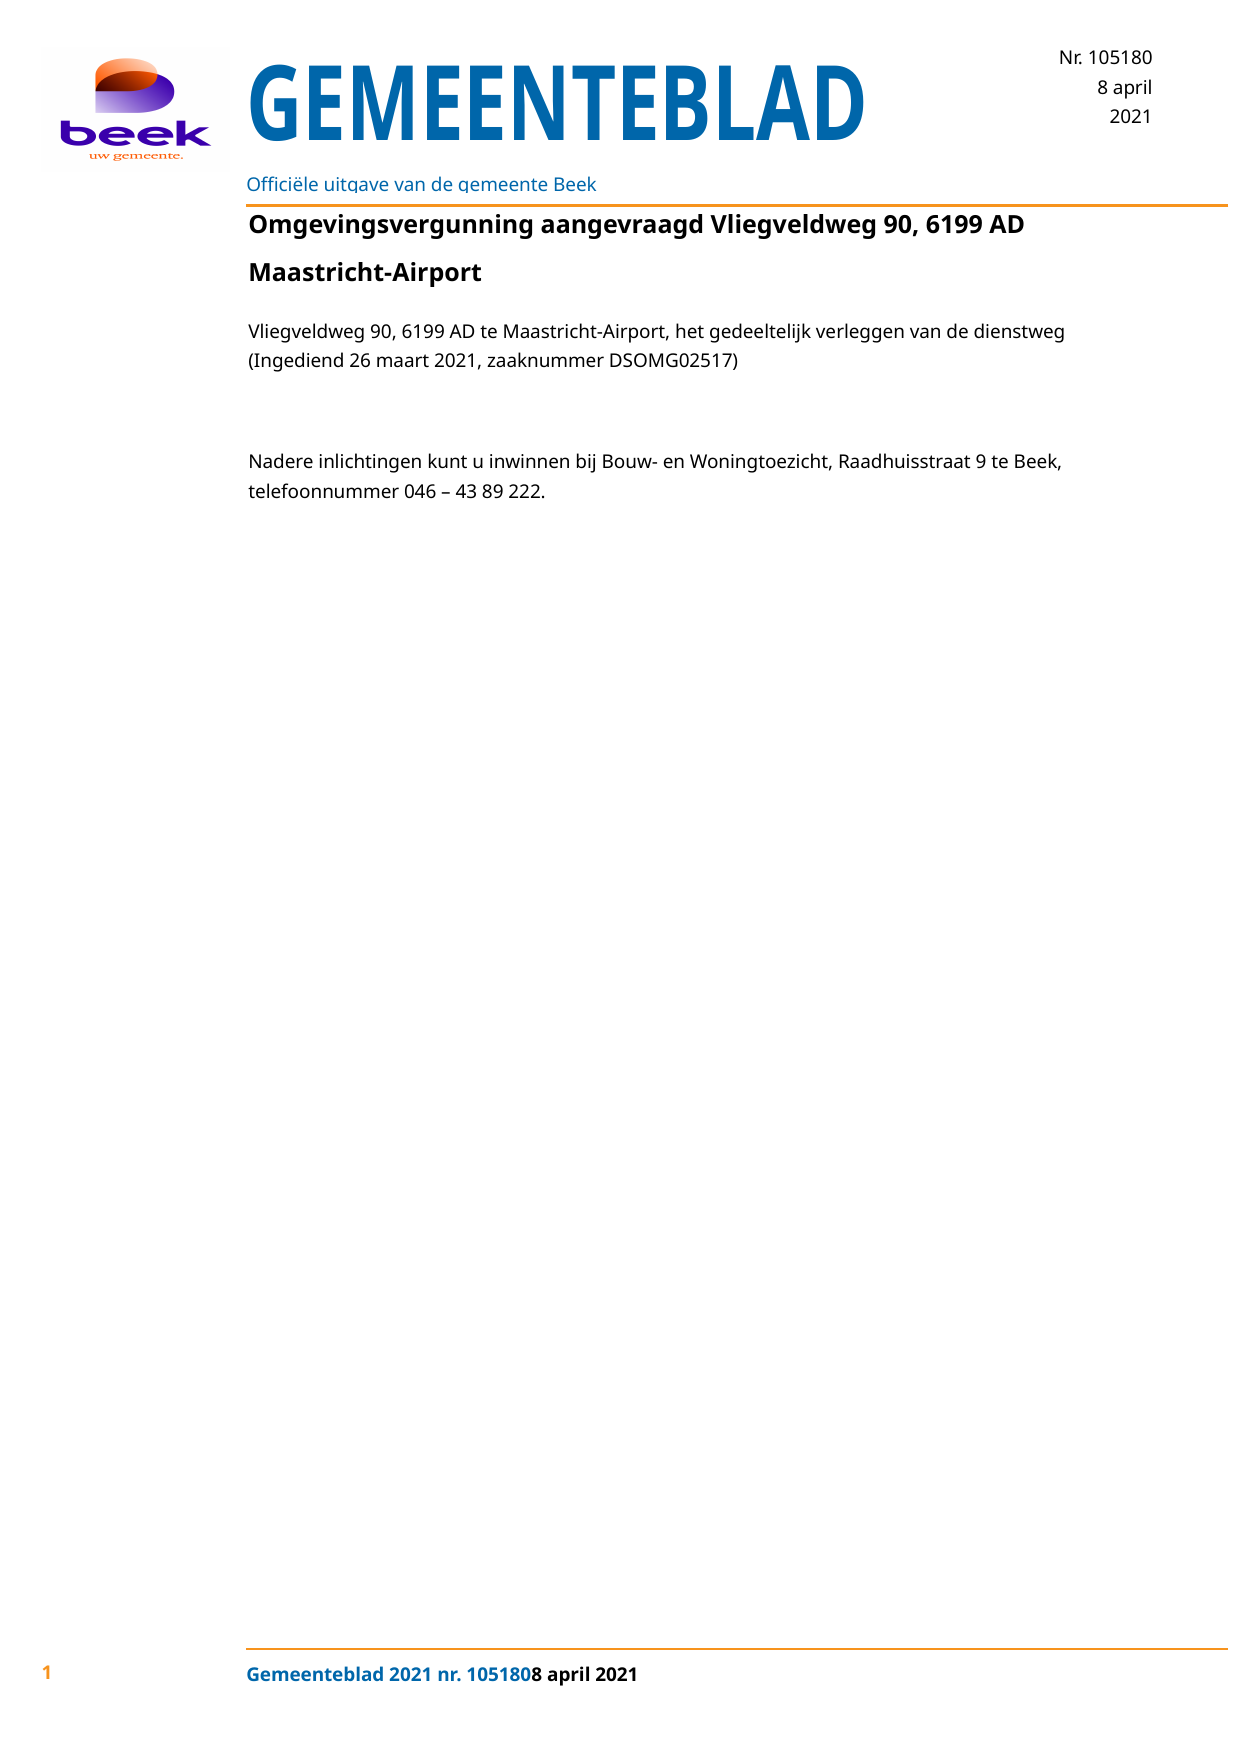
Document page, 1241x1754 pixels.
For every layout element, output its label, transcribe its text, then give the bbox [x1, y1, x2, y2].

text Nadere inlichtingen kunt u inwinnen bij Bouw- en Woningtoezicht, Raadhuisstraat 9 te Beek, telefoonnummer 046 – 43 89 222. [248, 448, 1152, 504]
text Omgevingsvergunning aangevraagd Vliegveldweg 90, 6199 AD Maastricht-Airport [248, 207, 1152, 288]
text Vliegveldweg 90, 6199 AD te Maastricht-Airport, het gedeeltelijk verleggen van de dienstweg (Ingediend 26 maart 2021, zaaknummer DSOMG02517) [248, 318, 1152, 373]
picture [41, 47, 231, 172]
